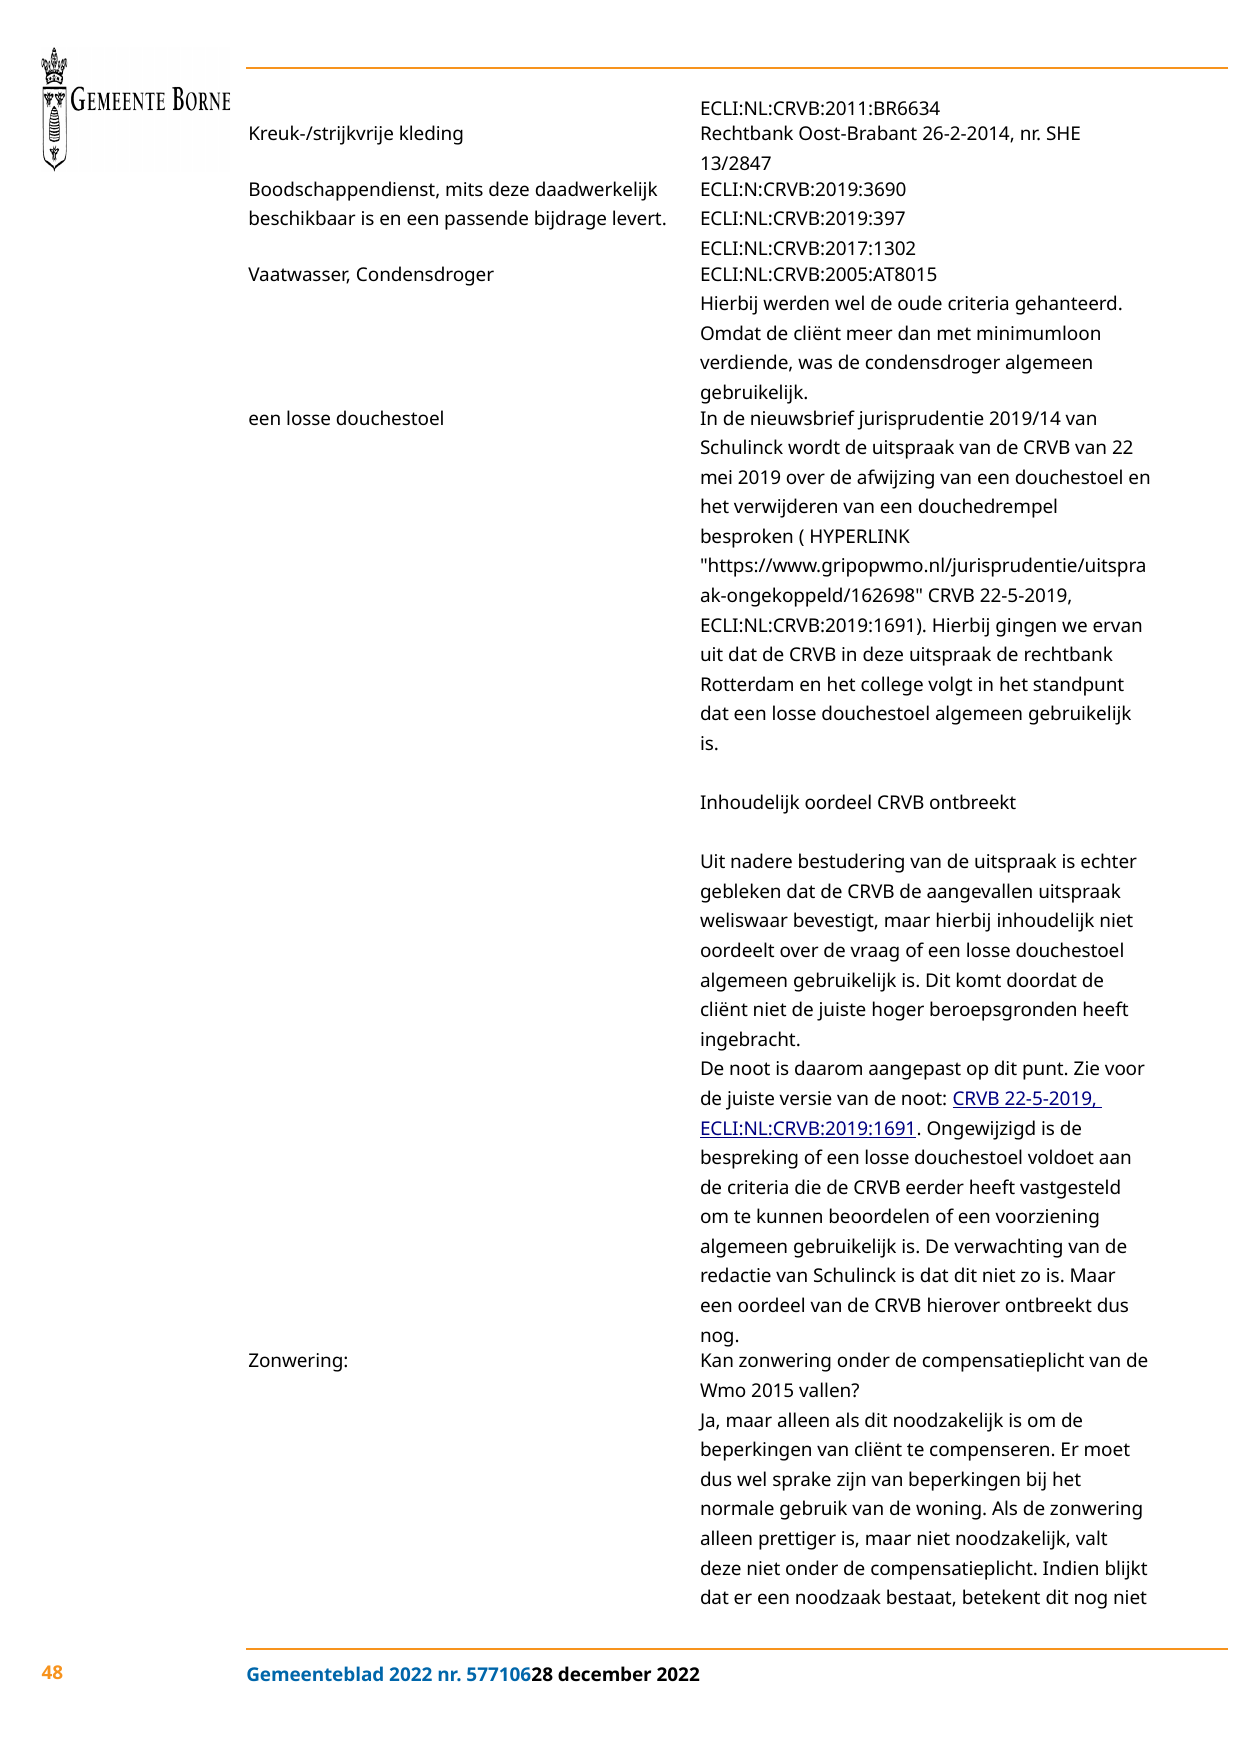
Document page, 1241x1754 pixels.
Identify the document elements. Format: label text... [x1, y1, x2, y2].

picture [41, 47, 231, 172]
table_cell Zonwering: [248, 1348, 700, 1610]
table_cell ECLI:NL:CRVB:2011:BR6634 [700, 95, 1152, 121]
table_cell Kan zonwering onder de compensatieplicht van de Wmo 2015 vallen? Ja, maar alleen als dit noodzakelijk is om de beperkingen van cliënt te compenseren. Er moet dus wel sprake zijn van beperkingen bij het normale gebruik van de woning. Als de zonwering alleen prettiger is, maar niet noodzakelijk, valt deze niet onder de compensatieplicht. Indien blijkt dat er een noodzaak bestaat, betekent dit nog niet [700, 1348, 1152, 1610]
table_cell Rechtbank Oost-Brabant 26-2-2014, nr. SHE 13/2847 [700, 121, 1152, 176]
table_cell Boodschappendienst, mits deze daadwerkelijk beschikbaar is en een passende bijdrage levert. [248, 176, 700, 261]
table_cell Kreuk-/strijkvrije kleding [248, 121, 700, 176]
table_cell een losse douchestoel [248, 405, 700, 1348]
table_cell ECLI:N:CRVB:2019:3690 ECLI:NL:CRVB:2019:397 ECLI:NL:CRVB:2017:1302 [700, 176, 1152, 261]
table_cell In de nieuwsbrief jurisprudentie 2019/14 van Schulinck wordt de uitspraak van de CRVB van 22 mei 2019 over de afwijzing van een douchestoel en het verwijderen van een douchedrempel besproken ( HYPERLINK "https://www.gripopwmo.nl/jurisprudentie/uitspraak-ongekoppeld/162698" CRVB 22-5-2019, ECLI:NL:CRVB:2019:1691). Hierbij gingen we ervan uit dat de CRVB in deze uitspraak de rechtbank Rotterdam en het college volgt in het standpunt dat een losse douchestoel algemeen gebruikelijk is. Inhoudelijk oordeel CRVB ontbreekt Uit nadere bestudering van de uitspraak is echter gebleken dat de CRVB de aangevallen uitspraak weliswaar bevestigt, maar hierbij inhoudelijk niet oordeelt over de vraag of een losse douchestoel algemeen gebruikelijk is. Dit komt doordat de cliënt niet de juiste hoger beroepsgronden heeft ingebracht. De noot is daarom aangepast op dit punt. Zie voor de juiste versie van de noot: CRVB 22-5-2019, ECLI:NL:CRVB:2019:1691. Ongewijzigd is de bespreking of een losse douchestoel voldoet aan de criteria die de CRVB eerder heeft vastgesteld om te kunnen beoordelen of een voorziening algemeen gebruikelijk is. De verwachting van de redactie van Schulinck is dat dit niet zo is. Maar een oordeel van de CRVB hierover ontbreekt dus nog. [700, 405, 1152, 1348]
table_cell [248, 95, 700, 121]
table_cell ECLI:NL:CRVB:2005:AT8015 Hierbij werden wel de oude criteria gehanteerd. Omdat de cliënt meer dan met minimumloon verdiende, was de condensdroger algemeen gebruikelijk. [700, 261, 1152, 405]
table_cell Vaatwasser, Condensdroger [248, 261, 700, 405]
